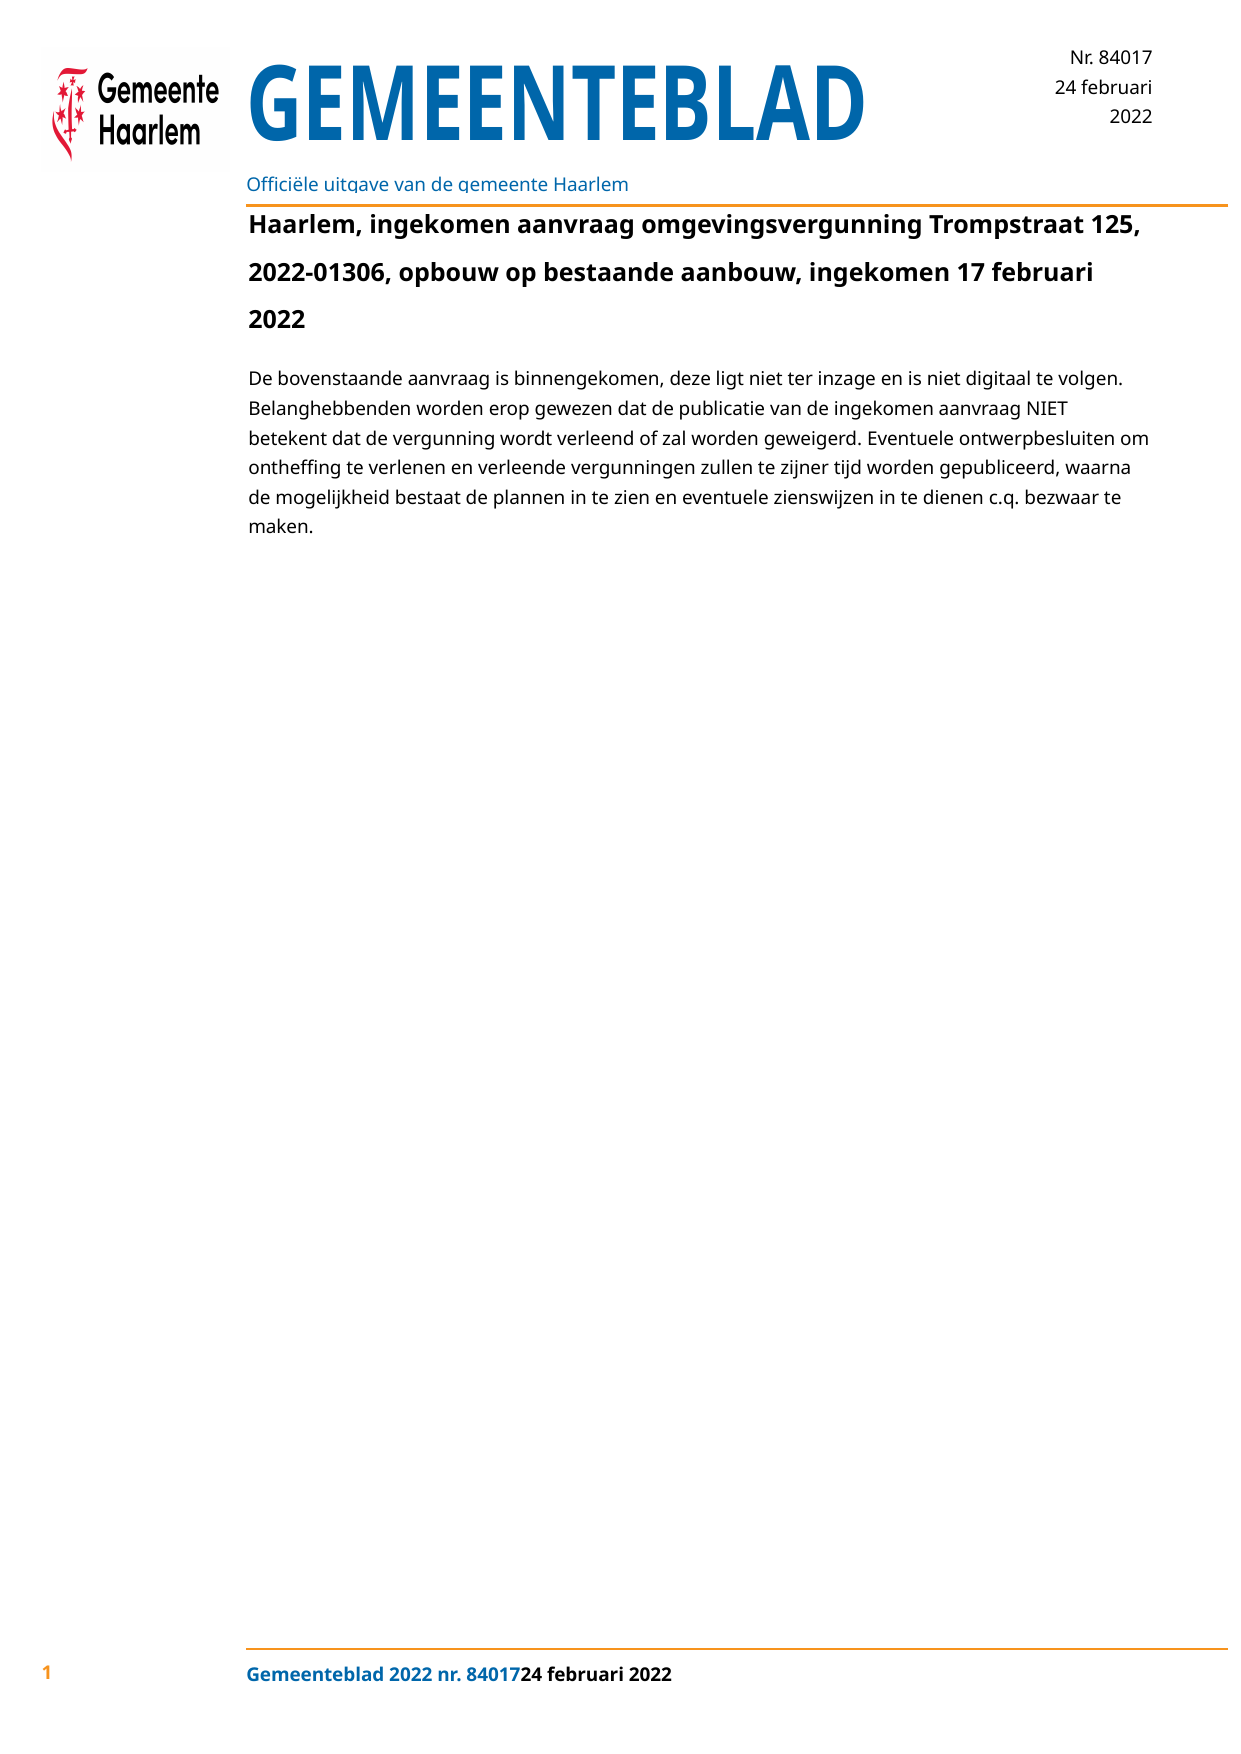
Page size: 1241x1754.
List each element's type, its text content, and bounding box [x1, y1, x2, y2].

picture [41, 47, 231, 172]
text De bovenstaande aanvraag is binnengekomen, deze ligt niet ter inzage en is niet digitaal te volgen. Belanghebbenden worden erop gewezen dat de publicatie van de ingekomen aanvraag NIET betekent dat de vergunning wordt verleend of zal worden geweigerd. Eventuele ontwerpbesluiten om ontheffing te verlenen en verleende vergunningen zullen te zijner tijd worden gepubliceerd, waarna de mogelijkheid bestaat de plannen in te zien en eventuele zienswijzen in te dienen c.q. bezwaar te maken. [248, 366, 1152, 539]
text Haarlem, ingekomen aanvraag omgevingsvergunning Trompstraat 125, 2022-01306, opbouw op bestaande aanbouw, ingekomen 17 februari 2022 [248, 207, 1152, 336]
